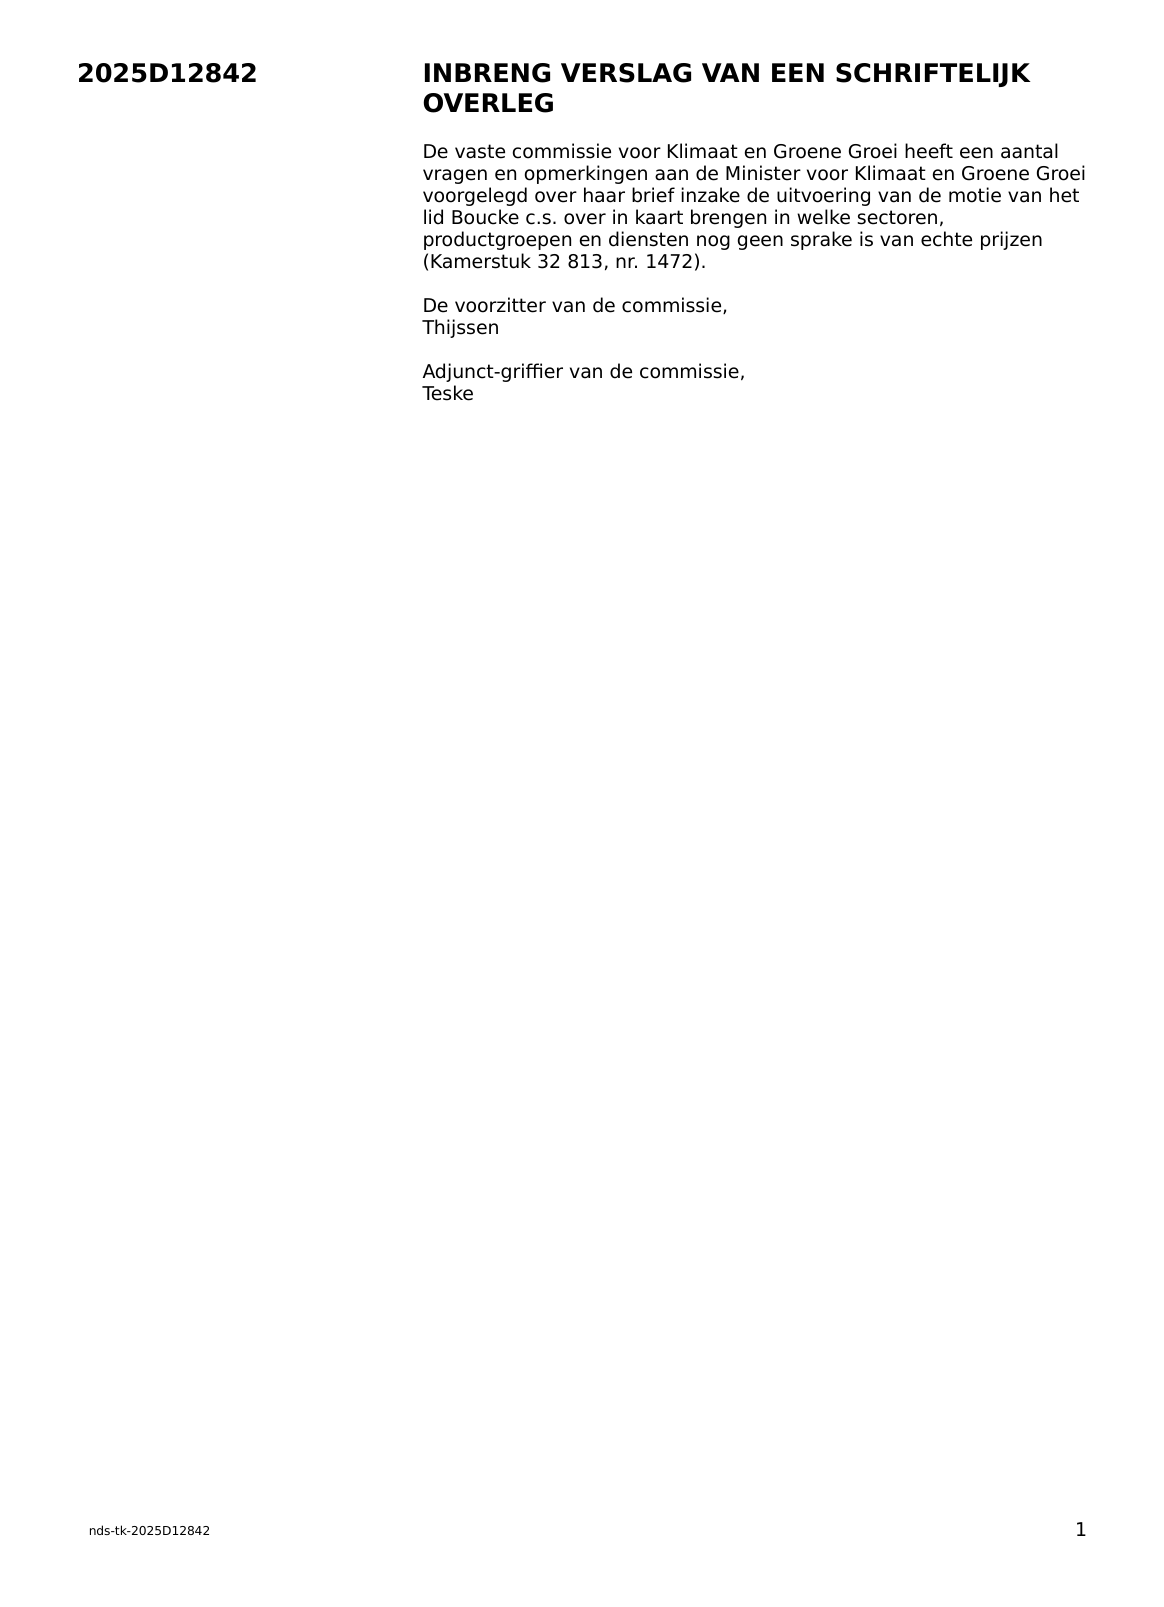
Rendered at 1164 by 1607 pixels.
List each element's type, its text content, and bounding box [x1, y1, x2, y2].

text 2025D12842 INBRENG VERSLAG VAN EEN SCHRIFTELIJK OVERLEG [77, 59, 1087, 118]
text De voorzitter van de commissie, [422, 295, 1087, 317]
text De vaste commissie voor Klimaat en Groene Groei heeft een aantal vragen en opmerkingen aan de Minister voor Klimaat en Groene Groei voorgelegd over haar brief inzake de uitvoering van de motie van het lid Boucke c.s. over in kaart brengen in welke sectoren, productgroepen en diensten nog geen sprake is van echte prijzen (Kamerstuk 32 813, nr. 1472). [422, 141, 1087, 272]
text nds-tk-2025D12842 [88, 1524, 323, 1538]
text Teske [422, 383, 1087, 405]
text Thijssen [422, 317, 1087, 339]
text Adjunct-griffier van de commissie, [422, 361, 1087, 383]
